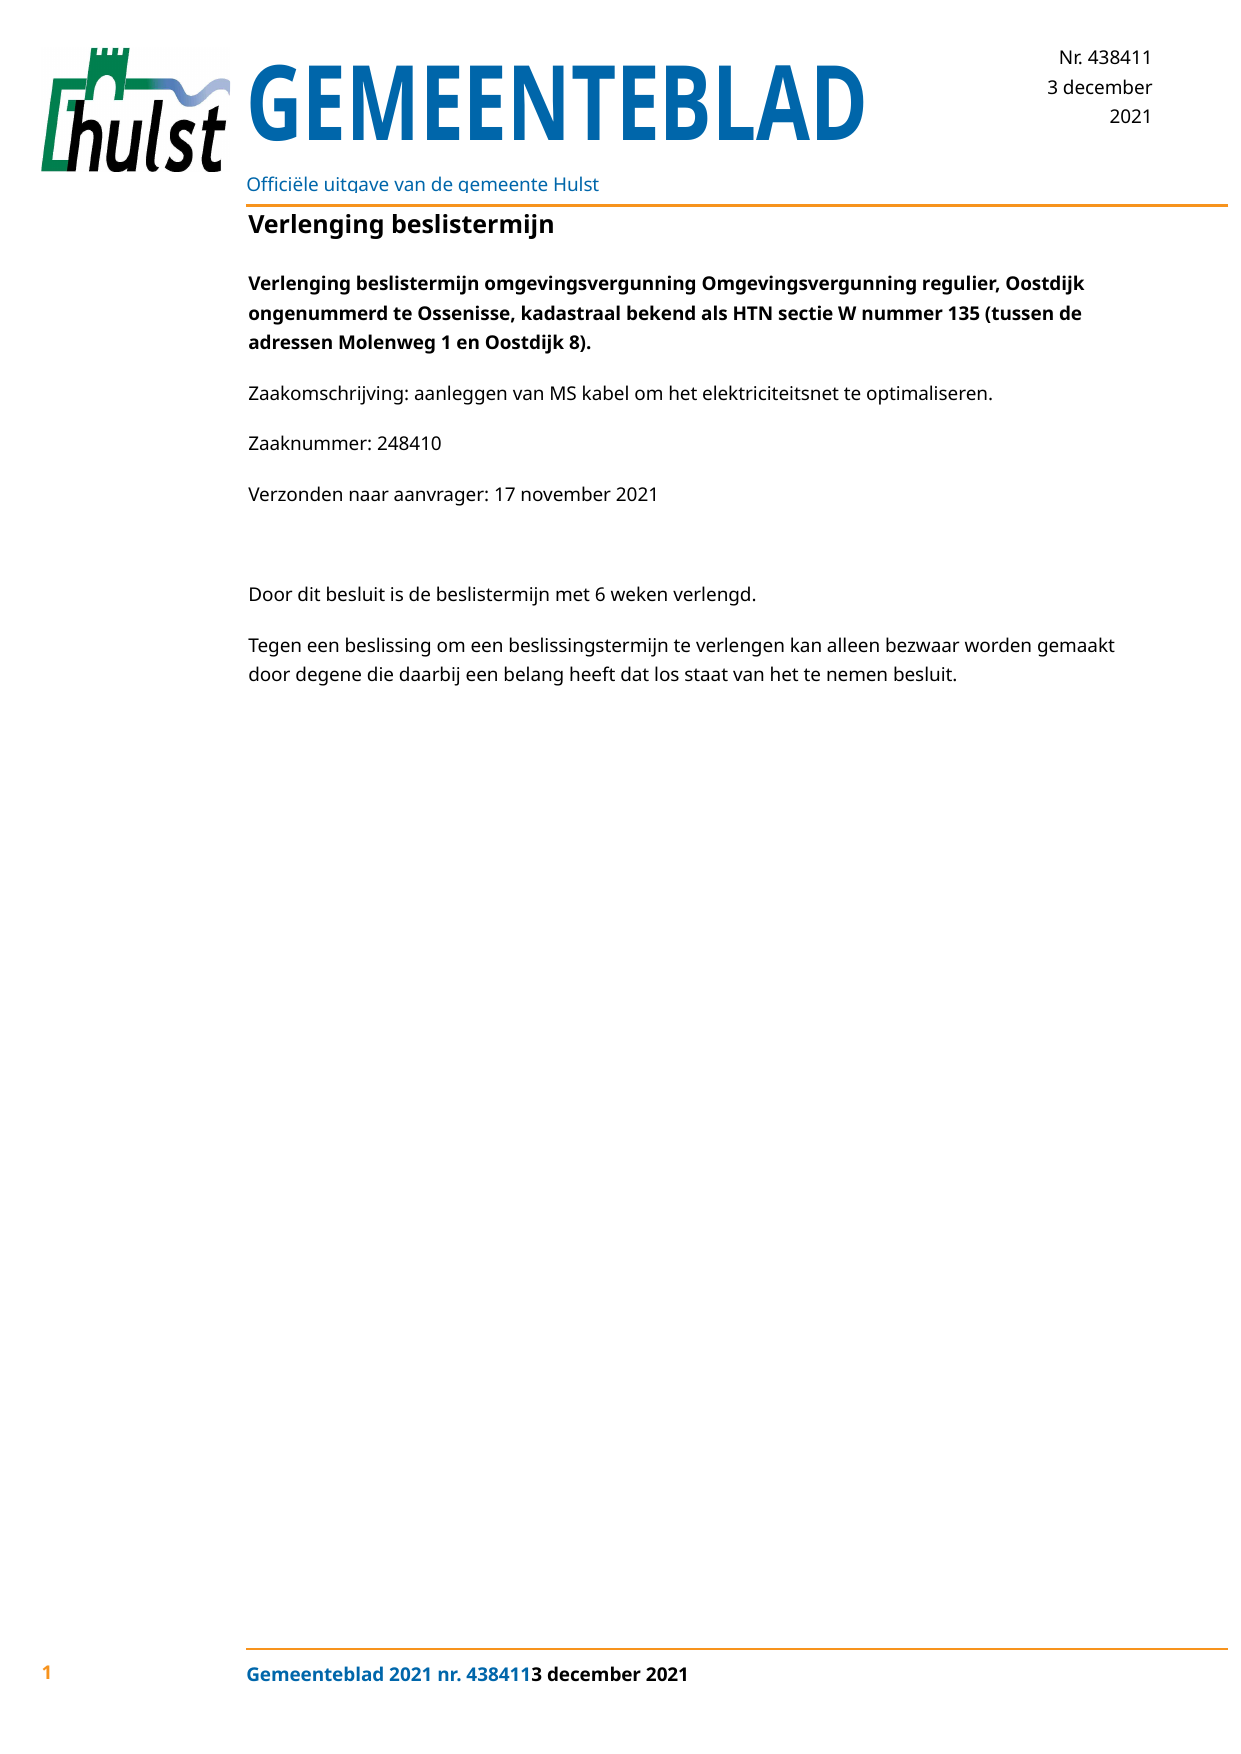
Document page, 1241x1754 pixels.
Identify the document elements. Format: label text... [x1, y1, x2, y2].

text Verzonden naar aanvrager: 17 november 2021 [248, 481, 1152, 506]
text Tegen een beslissing om een beslissingstermijn te verlengen kan alleen bezwaar worden gemaakt door degene die daarbij een belang heeft dat los staat van het te nemen besluit. [248, 632, 1152, 687]
text Verlenging beslistermijn [248, 207, 1152, 241]
picture [41, 47, 231, 172]
text Zaaknummer: 248410 [248, 430, 1152, 456]
text Verlenging beslistermijn omgevingsvergunning Omgevingsvergunning regulier, Oostdijk ongenummerd te Ossenisse, kadastraal bekend als HTN sectie W nummer 135 (tussen de adressen Molenweg 1 en Oostdijk 8). [248, 270, 1152, 355]
text Door dit besluit is de beslistermijn met 6 weken verlengd. [248, 582, 1152, 607]
text Zaakomschrijving: aanleggen van MS kabel om het elektriciteitsnet te optimaliseren. [248, 380, 1152, 406]
